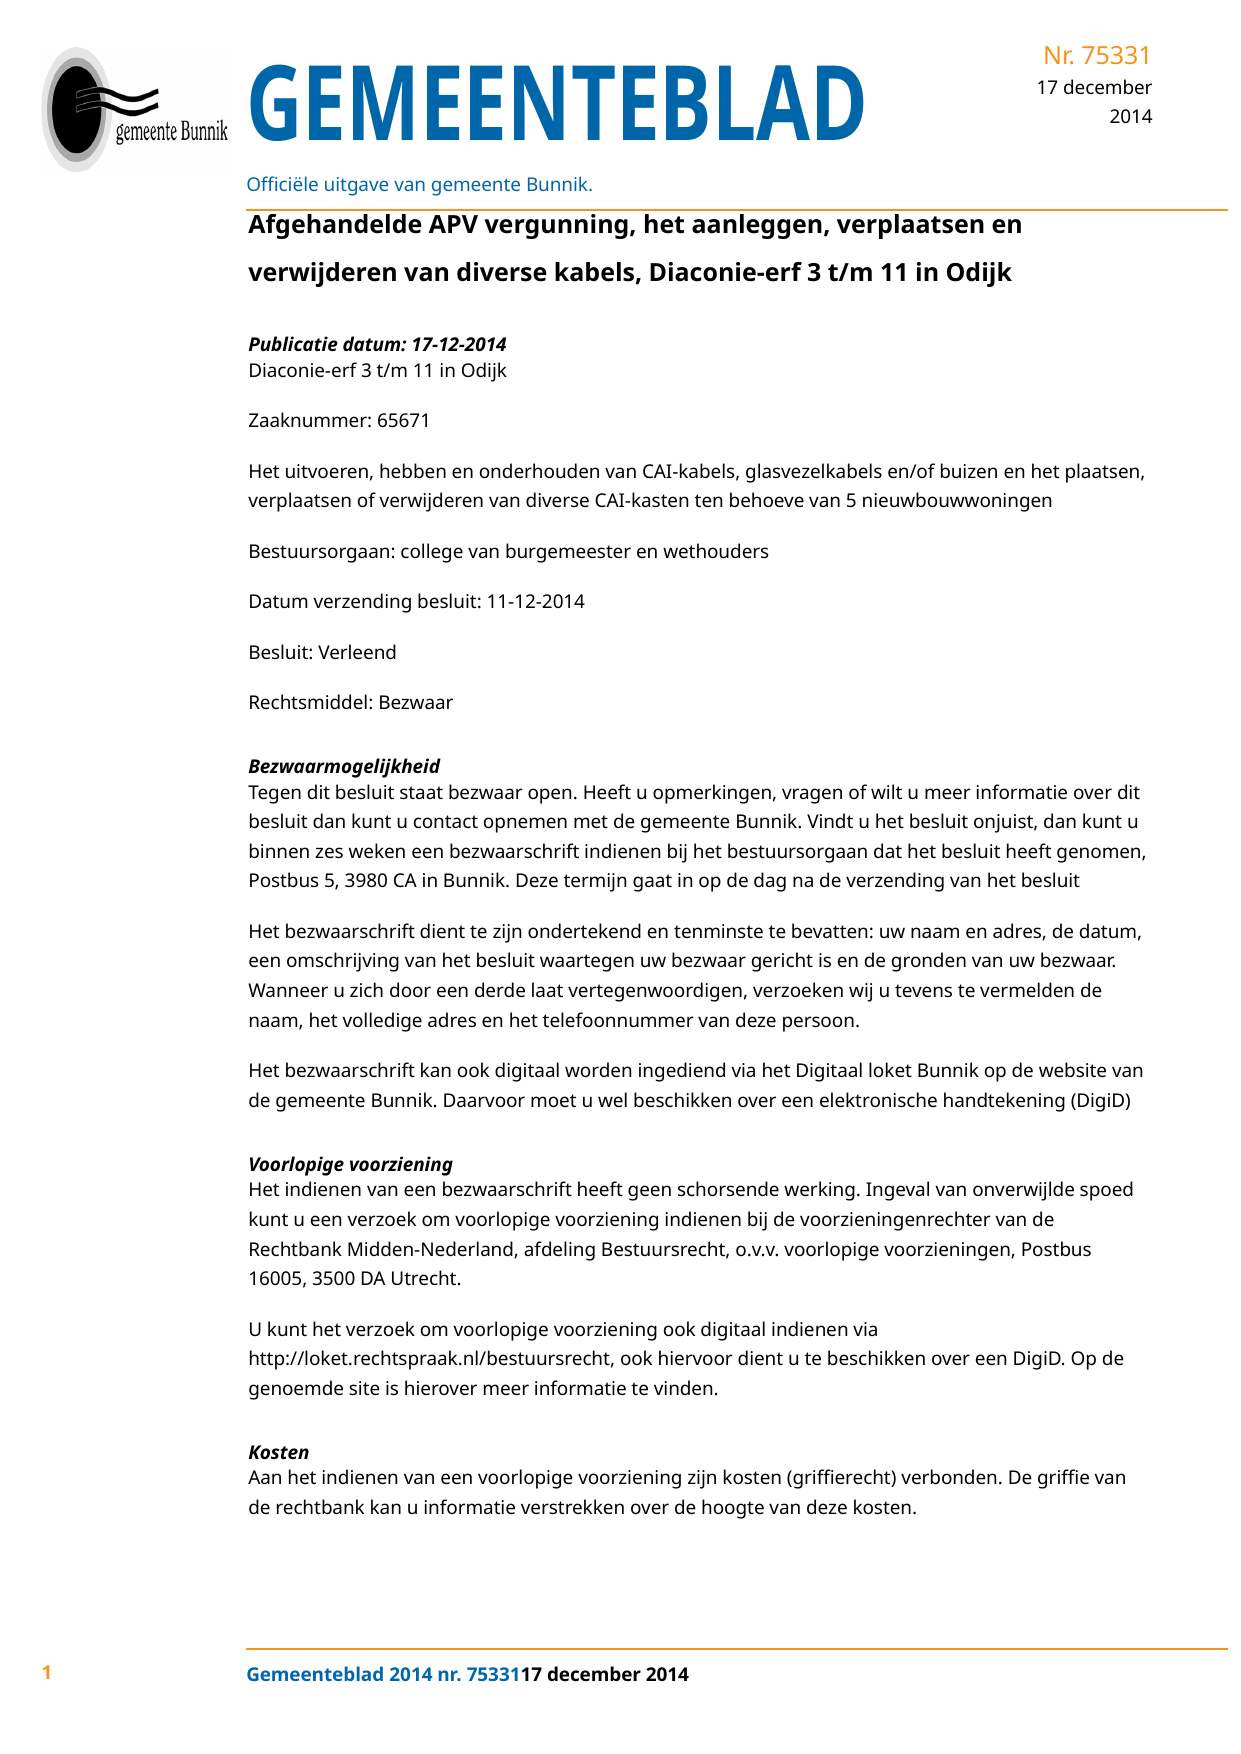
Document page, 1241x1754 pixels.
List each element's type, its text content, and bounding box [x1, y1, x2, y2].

text Het uitvoeren, hebben en onderhouden van CAI-kabels, glasvezelkabels en/of buizen en het plaatsen, verplaatsen of verwijderen van diverse CAI-kasten ten behoeve van 5 nieuwbouwwoningen [248, 458, 1152, 513]
text Het indienen van een bezwaarschrift heeft geen schorsende werking. Ingeval van onverwijlde spoed kunt u een verzoek om voorlopige voorziening indienen bij de voorzieningenrechter van de Rechtbank Midden-Nederland, afdeling Bestuursrecht, o.v.v. voorlopige voorzieningen, Postbus 16005, 3500 DA Utrecht. [248, 1177, 1152, 1291]
picture [41, 47, 231, 172]
text Afgehandelde APV vergunning, het aanleggen, verplaatsen en verwijderen van diverse kabels, Diaconie-erf 3 t/m 11 in Odijk [248, 211, 1152, 288]
text Bezwaarmogelijkheid [248, 753, 1152, 779]
text Kosten [248, 1439, 1152, 1464]
text Besluit: Verleend [248, 639, 1152, 664]
text Zaaknummer: 65671 [248, 408, 1152, 433]
text Datum verzending besluit: 11-12-2014 [248, 588, 1152, 614]
text U kunt het verzoek om voorlopige voorziening ook digitaal indienen via http://loket.rechtspraak.nl/bestuursrecht, ook hiervoor dient u te beschikken over een DigiD. Op de genoemde site is hierover meer informatie te vinden. [248, 1316, 1152, 1401]
text Bestuursorgaan: college van burgemeester en wethouders [248, 538, 1152, 564]
text Het bezwaarschrift dient te zijn ondertekend en tenminste te bevatten: uw naam en adres, de datum, een omschrijving van het besluit waartegen uw bezwaar gericht is en de gronden van uw bezwaar. Wanneer u zich door een derde laat vertegenwoordigen, verzoeken wij u tevens te vermelden de naam, het volledige adres en het telefoonnummer van deze persoon. [248, 918, 1152, 1033]
text Rechtsmiddel: Bezwaar [248, 689, 1152, 715]
text Voorlopige voorziening [248, 1151, 1152, 1177]
text Aan het indienen van een voorlopige voorziening zijn kosten (griffierecht) verbonden. De griffie van de rechtbank kan u informatie verstrekken over de hoogte van deze kosten. [248, 1464, 1152, 1520]
text Tegen dit besluit staat bezwaar open. Heeft u opmerkingen, vragen of wilt u meer informatie over dit besluit dan kunt u contact opnemen met de gemeente Bunnik. Vindt u het besluit onjuist, dan kunt u binnen zes weken een bezwaarschrift indienen bij het bestuursorgaan dat het besluit heeft genomen, Postbus 5, 3980 CA in Bunnik. Deze termijn gaat in op de dag na de verzending van het besluit [248, 779, 1152, 893]
text Het bezwaarschrift kan ook digitaal worden ingediend via het Digitaal loket Bunnik op de website van de gemeente Bunnik. Daarvoor moet u wel beschikken over een elektronische handtekening (DigiD) [248, 1057, 1152, 1113]
text Diaconie-erf 3 t/m 11 in Odijk [248, 357, 1152, 383]
text Publicatie datum: 17-12-2014 [248, 331, 1152, 357]
